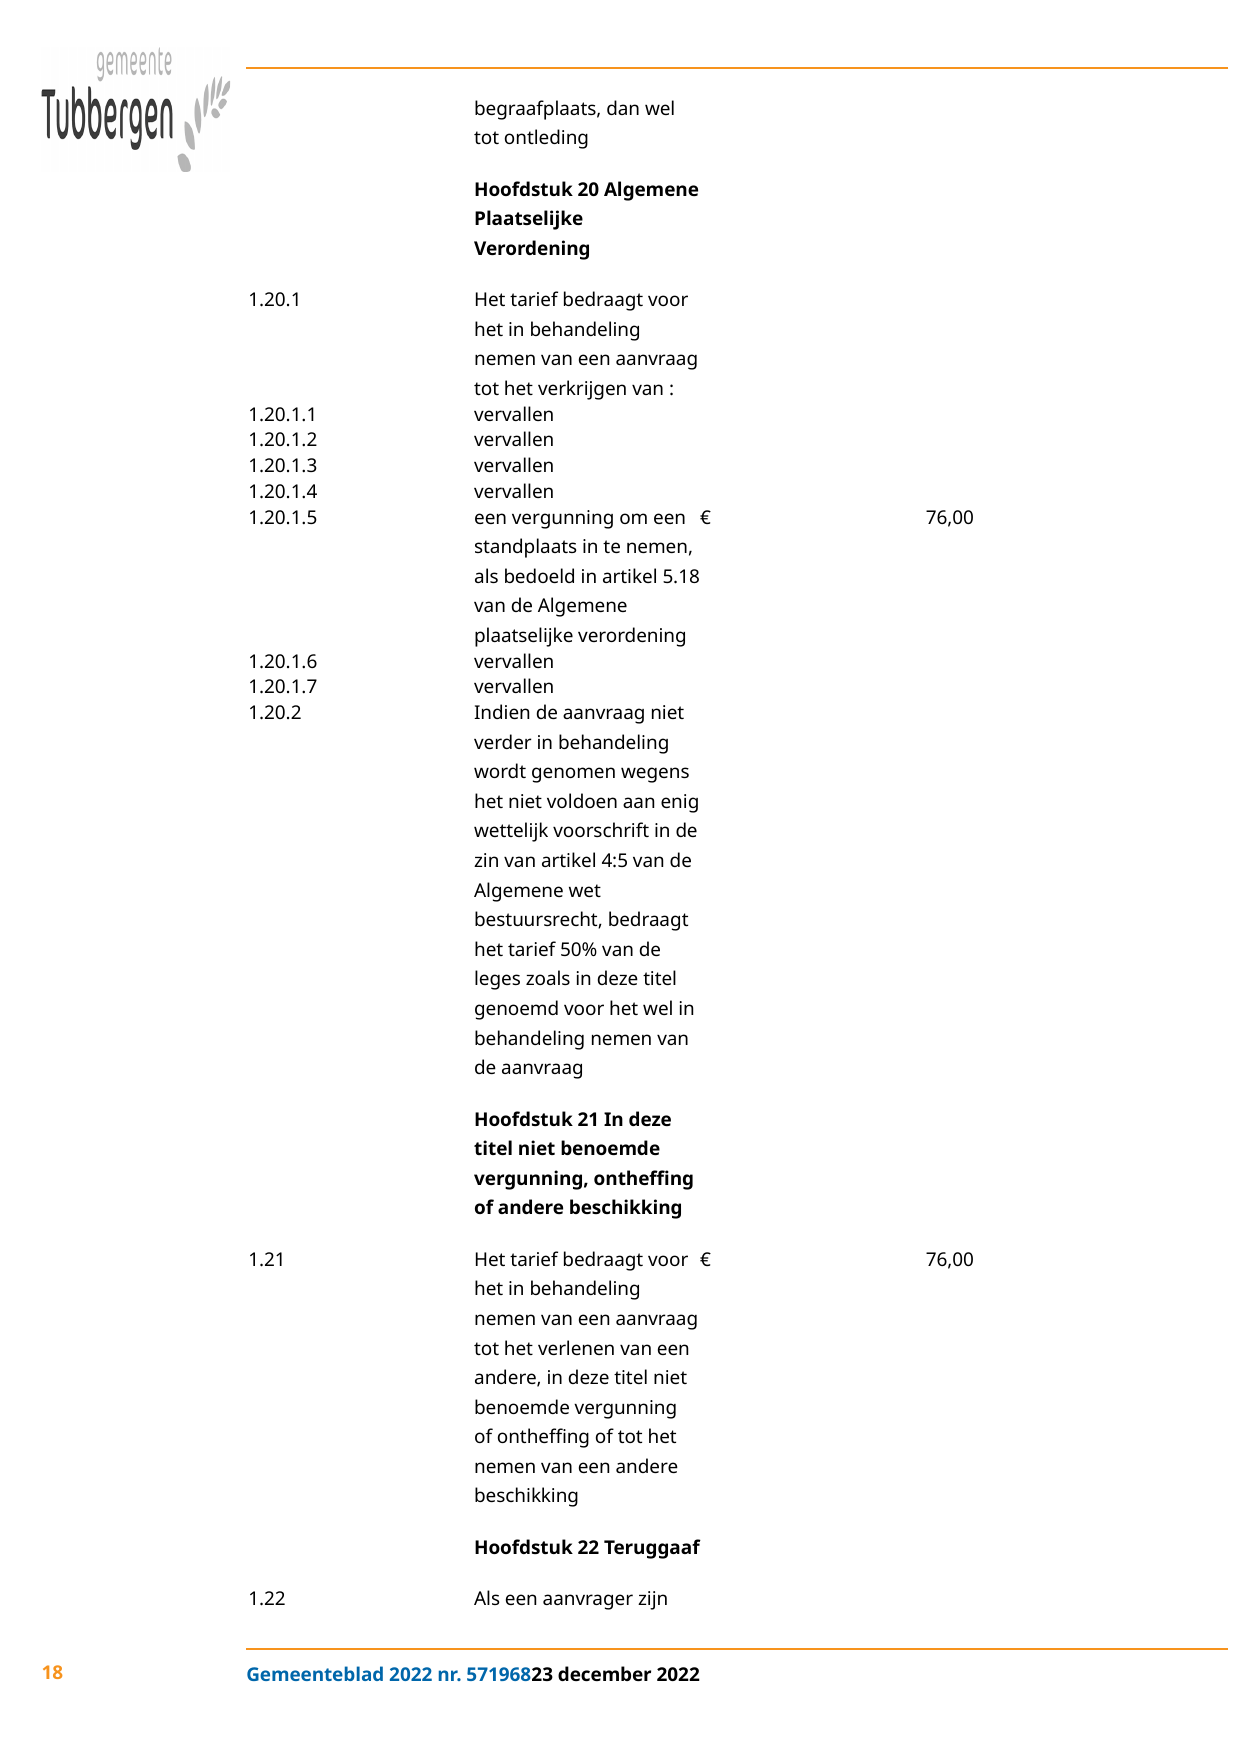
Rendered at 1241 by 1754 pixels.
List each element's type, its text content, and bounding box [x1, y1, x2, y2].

table_cell begraafplaats, dan wel tot ontleding [474, 95, 700, 150]
table_cell [700, 648, 926, 674]
table_cell 1.20.2 [248, 699, 474, 1080]
table_cell 76,00 [926, 504, 1152, 648]
table_cell [926, 1586, 1152, 1611]
table_cell [926, 261, 1152, 286]
table_cell [700, 1220, 926, 1246]
table_cell [926, 648, 1152, 674]
table_cell [474, 1080, 700, 1106]
picture [41, 47, 231, 172]
table_cell [700, 286, 926, 401]
table_cell Het tarief bedraagt voor het in behandeling nemen van een aanvraag tot het verkrijgen van : [474, 286, 700, 401]
table_cell 1.20.1.4 [248, 478, 474, 504]
table_cell [248, 1220, 474, 1246]
table_cell 1.20.1.1 [248, 401, 474, 427]
table_cell [248, 95, 474, 150]
table_cell vervallen [474, 453, 700, 478]
table_cell een vergunning om een standplaats in te nemen, als bedoeld in artikel 5.18 van de Algemene plaatselijke verordening [474, 504, 700, 648]
table_cell 1.20.1.6 [248, 648, 474, 674]
table_cell [700, 427, 926, 452]
table_cell vervallen [474, 478, 700, 504]
table_cell 1.21 [248, 1246, 474, 1508]
table_cell 1.20.1.2 [248, 427, 474, 452]
table_cell [700, 176, 926, 261]
table_cell [926, 699, 1152, 1080]
table_cell [926, 1106, 1152, 1220]
table_cell [700, 1509, 926, 1534]
table_cell [248, 150, 474, 176]
table_cell [926, 427, 1152, 452]
table_cell 1.22 [248, 1586, 474, 1611]
table_cell [926, 286, 1152, 401]
table_cell Hoofdstuk 22 Teruggaaf [474, 1534, 700, 1560]
table_cell [248, 176, 474, 261]
table_cell [474, 1509, 700, 1534]
table_cell € [700, 1246, 926, 1508]
table_cell [926, 1560, 1152, 1586]
table_cell [700, 478, 926, 504]
table_cell 1.20.1.7 [248, 674, 474, 699]
table_cell [926, 401, 1152, 427]
table_cell [474, 150, 700, 176]
table_cell [700, 95, 926, 150]
table_cell Indien de aanvraag niet verder in behandeling wordt genomen wegens het niet voldoen aan enig wettelijk voorschrift in de zin van artikel 4:5 van de Algemene wet bestuursrecht, bedraagt het tarief 50% van de leges zoals in deze titel genoemd voor het wel in behandeling nemen van de aanvraag [474, 699, 700, 1080]
table_cell [926, 674, 1152, 699]
table_cell [248, 1106, 474, 1220]
table_cell [700, 699, 926, 1080]
table_cell Hoofdstuk 21 In deze titel niet benoemde vergunning, ontheffing of andere beschikking [474, 1106, 700, 1220]
table_cell [474, 1560, 700, 1586]
table_cell Hoofdstuk 20 Algemene Plaatselijke Verordening [474, 176, 700, 261]
table_cell [700, 1586, 926, 1611]
table_cell [248, 1534, 474, 1560]
table_cell [926, 453, 1152, 478]
table_cell [474, 261, 700, 286]
table_cell [248, 261, 474, 286]
table_cell [700, 401, 926, 427]
table_cell [700, 1560, 926, 1586]
table_cell [926, 1220, 1152, 1246]
table_cell [248, 1560, 474, 1586]
table_cell Het tarief bedraagt voor het in behandeling nemen van een aanvraag tot het verlenen van een andere, in deze titel niet benoemde vergunning of ontheffing of tot het nemen van een andere beschikking [474, 1246, 700, 1508]
table_cell Als een aanvrager zijn [474, 1586, 700, 1611]
table_cell vervallen [474, 648, 700, 674]
table_cell [926, 150, 1152, 176]
table_cell [474, 1220, 700, 1246]
table_cell vervallen [474, 427, 700, 452]
table_cell [700, 674, 926, 699]
table_cell [926, 1534, 1152, 1560]
table_cell [700, 261, 926, 286]
table_cell [700, 1106, 926, 1220]
table_cell [926, 95, 1152, 150]
table_cell € [700, 504, 926, 648]
table_cell 76,00 [926, 1246, 1152, 1508]
table_cell vervallen [474, 401, 700, 427]
table_cell 1.20.1.5 [248, 504, 474, 648]
table_cell [926, 1080, 1152, 1106]
table_cell [700, 453, 926, 478]
table_cell [248, 1080, 474, 1106]
table_cell [926, 1509, 1152, 1534]
table_cell [926, 478, 1152, 504]
table_cell vervallen [474, 674, 700, 699]
table_cell [700, 1534, 926, 1560]
table_cell [248, 1509, 474, 1534]
table_cell 1.20.1 [248, 286, 474, 401]
table_cell [700, 1080, 926, 1106]
table_cell 1.20.1.3 [248, 453, 474, 478]
table_cell [700, 150, 926, 176]
table_cell [926, 176, 1152, 261]
